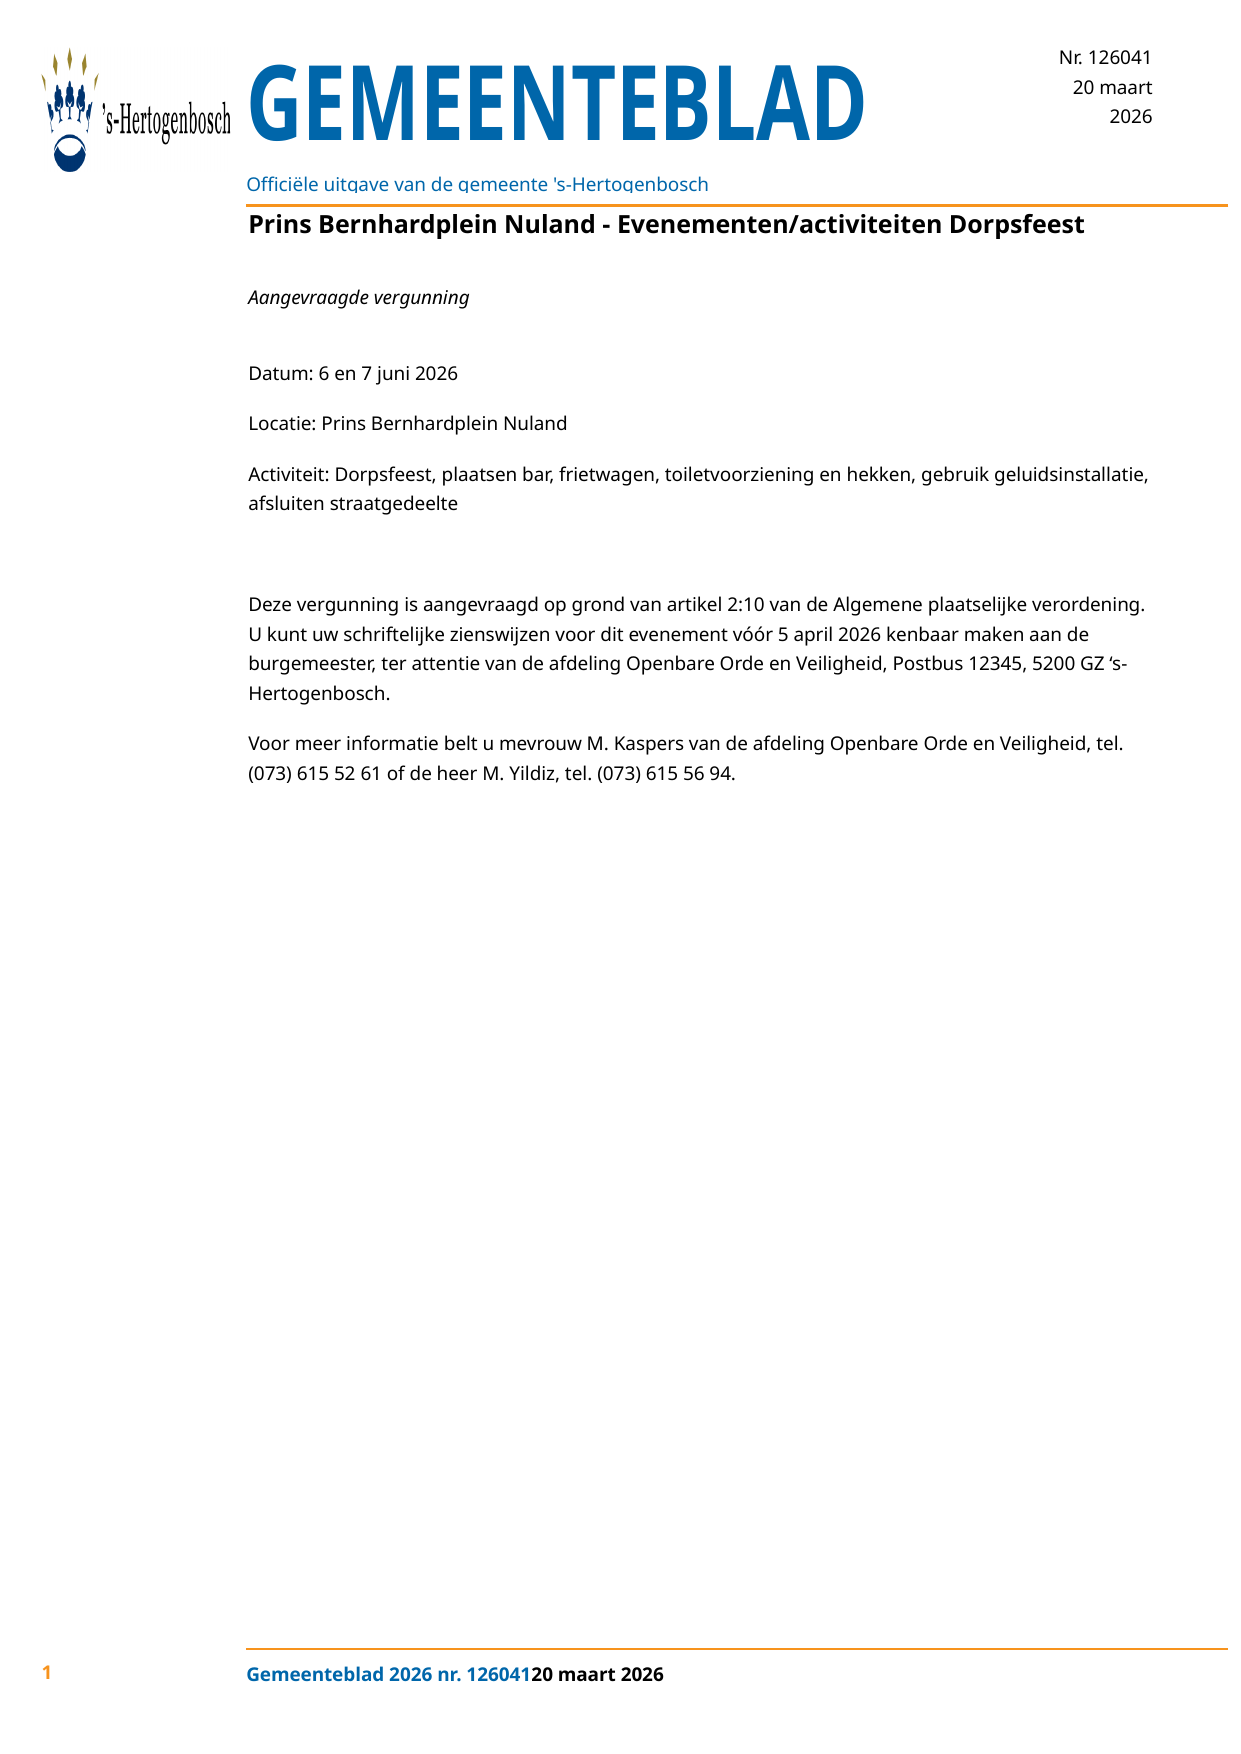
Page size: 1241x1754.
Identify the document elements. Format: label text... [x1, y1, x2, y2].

text Locatie: Prins Bernhardplein Nuland [248, 410, 1152, 436]
text Activiteit: Dorpsfeest, plaatsen bar, frietwagen, toiletvoorziening en hekken, gebruik geluidsinstallatie, afsluiten straatgedeelte [248, 461, 1152, 516]
text Deze vergunning is aangevraagd op grond van artikel 2:10 van de Algemene plaatselijke verordening. U kunt uw schriftelijke zienswijzen voor dit evenement vóór 5 april 2026 kenbaar maken aan de burgemeester, ter attentie van de afdeling Openbare Orde en Veiligheid, Postbus 12345, 5200 GZ ‘s-Hertogenbosch. [248, 591, 1152, 706]
text Voor meer informatie belt u mevrouw M. Kaspers van de afdeling Openbare Orde en Veiligheid, tel. (073) 615 52 61 of de heer M. Yildiz, tel. (073) 615 56 94. [248, 730, 1152, 786]
text Aangevraagde vergunning [248, 284, 1152, 309]
text Prins Bernhardplein Nuland - Evenementen/activiteiten Dorpsfeest [248, 207, 1152, 241]
text Datum: 6 en 7 juni 2026 [248, 360, 1152, 386]
picture [41, 47, 231, 172]
